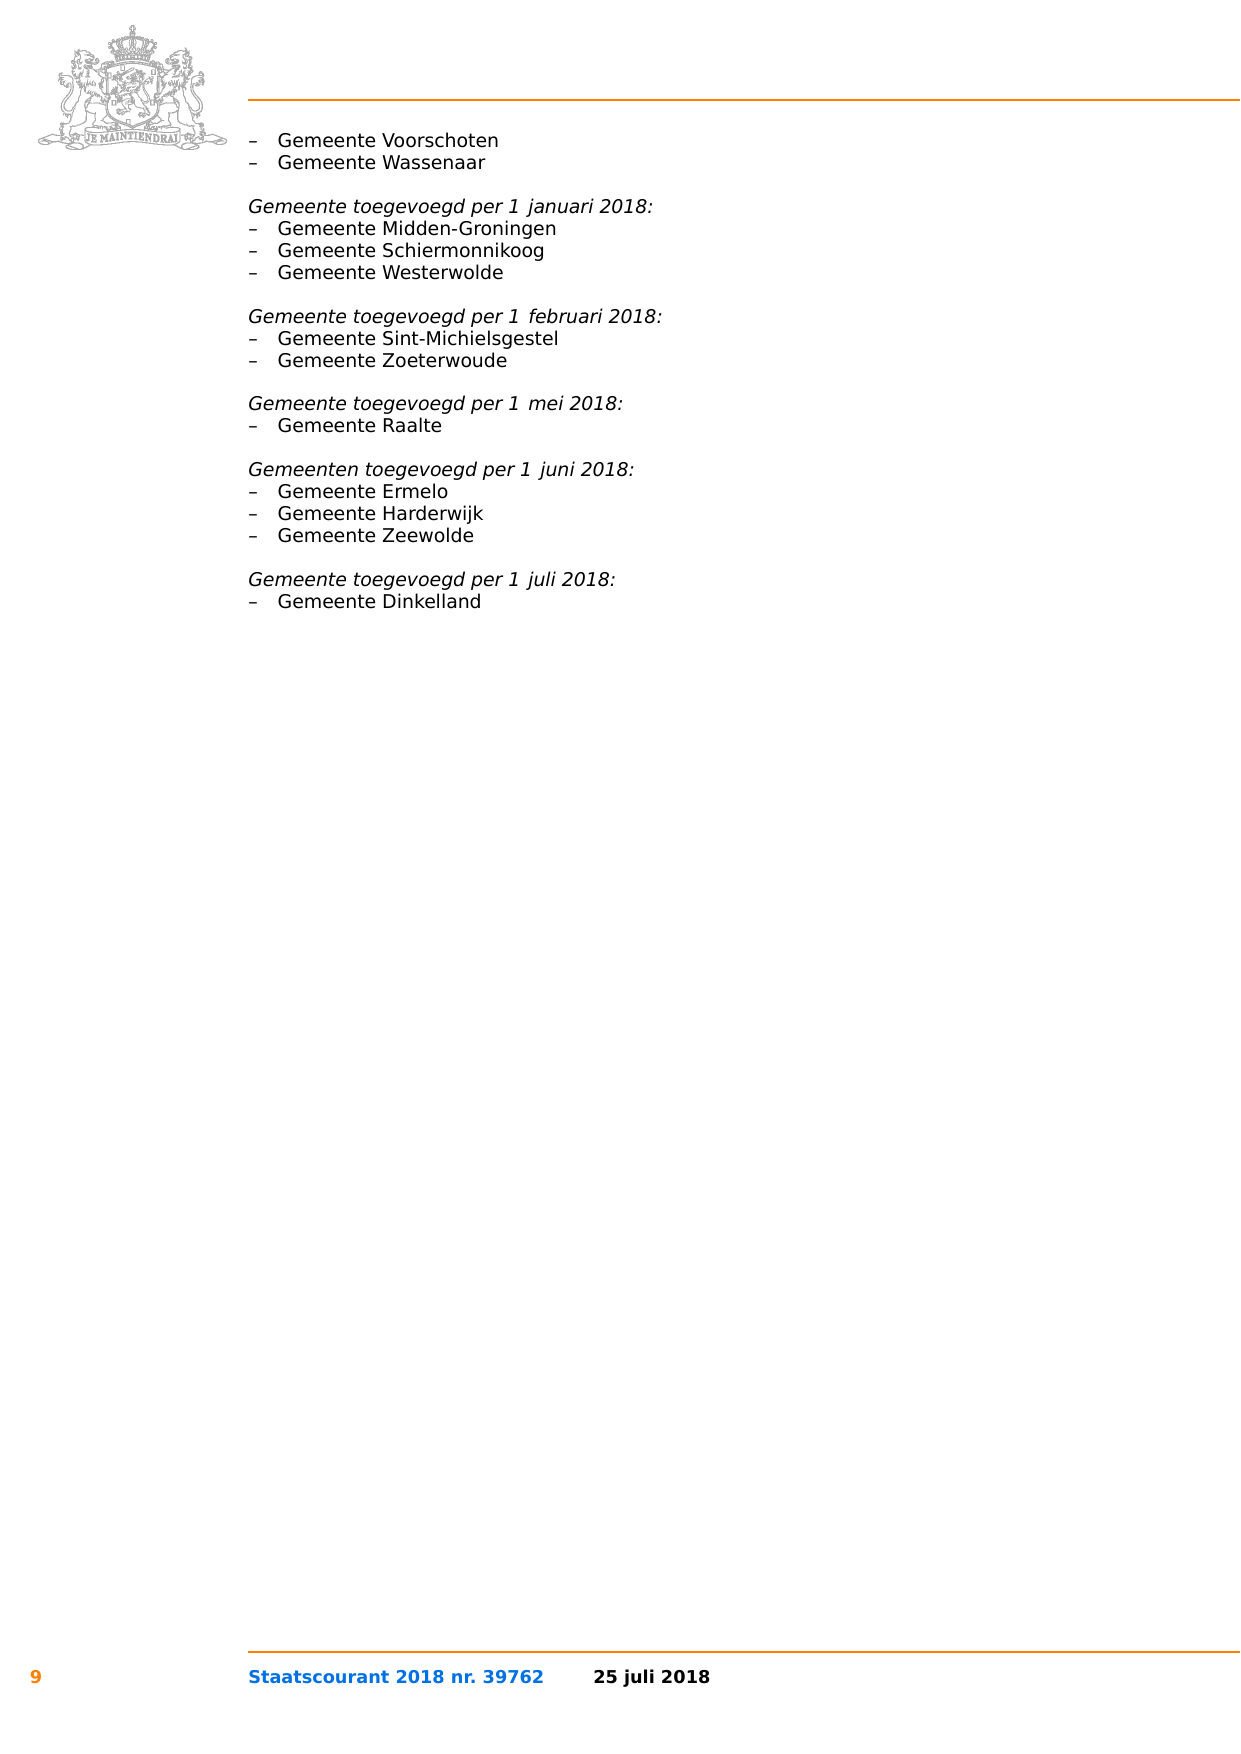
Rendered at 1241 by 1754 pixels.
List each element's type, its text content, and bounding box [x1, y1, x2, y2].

text – Gemeente Zoeterwoude [248, 349, 1163, 371]
text – Gemeente Raalte [248, 415, 1163, 437]
text Gemeenten toegevoegd per 1 juni 2018: [248, 459, 1163, 481]
text – Gemeente Ermelo [248, 481, 1163, 503]
text – Gemeente Wassenaar [248, 152, 1163, 174]
text – Gemeente Voorschoten [248, 130, 1163, 152]
text Gemeente toegevoegd per 1 juli 2018: [248, 569, 1163, 591]
text – Gemeente Dinkelland [248, 591, 1163, 613]
picture [38, 25, 227, 150]
text Gemeente toegevoegd per 1 januari 2018: [248, 196, 1163, 218]
text – Gemeente Schiermonnikoog [248, 240, 1163, 262]
text – Gemeente Westerwolde [248, 262, 1163, 284]
text – Gemeente Sint-Michielsgestel [248, 327, 1163, 349]
text – Gemeente Midden-Groningen [248, 218, 1163, 240]
text – Gemeente Harderwijk [248, 503, 1163, 525]
text Gemeente toegevoegd per 1 februari 2018: [248, 306, 1163, 327]
text – Gemeente Zeewolde [248, 525, 1163, 547]
text Gemeente toegevoegd per 1 mei 2018: [248, 393, 1163, 415]
